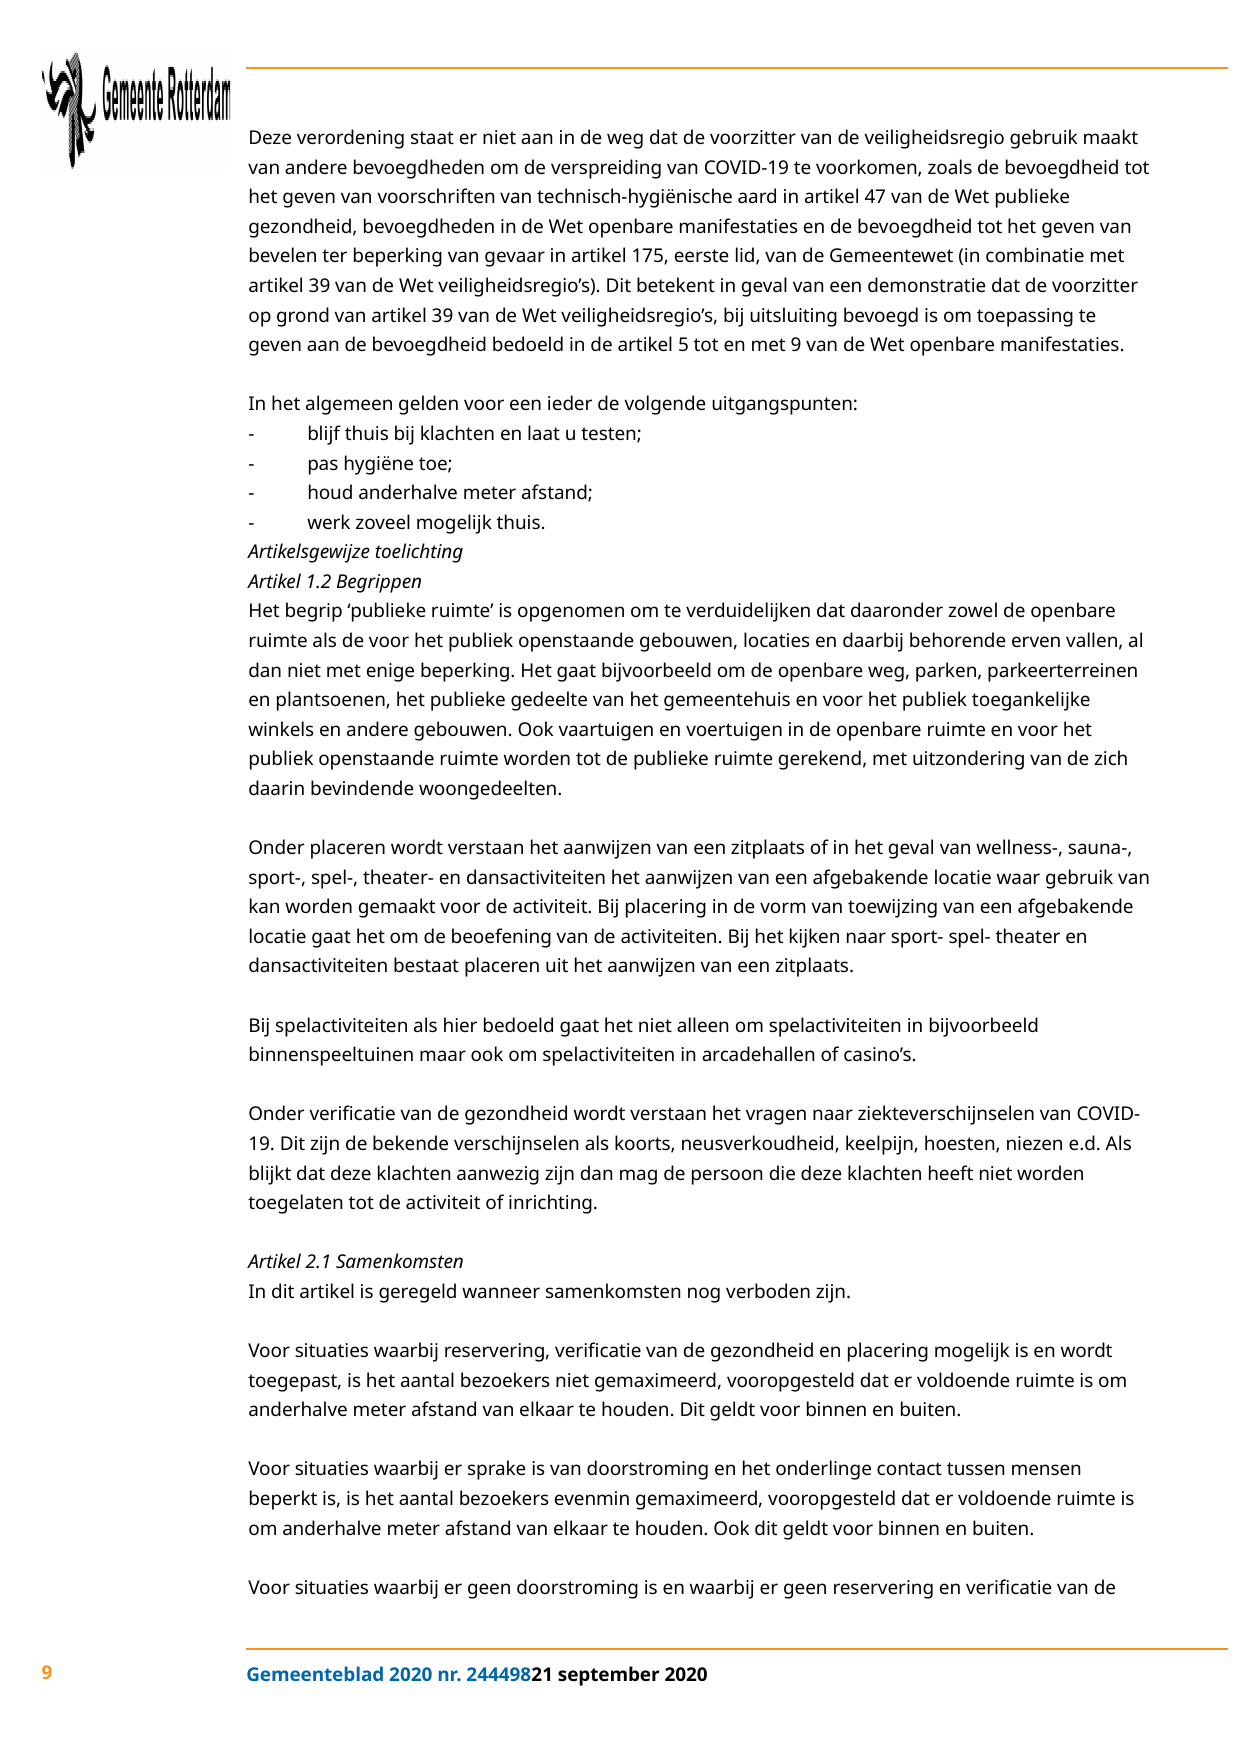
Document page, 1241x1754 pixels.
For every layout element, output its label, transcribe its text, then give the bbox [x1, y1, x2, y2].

text Artikel 2.1 Samenkomsten [248, 1248, 1152, 1274]
list werk zoveel mogelijk thuis. [248, 509, 1152, 535]
picture [41, 47, 231, 172]
text Bij spelactiviteiten als hier bedoeld gaat het niet alleen om spelactiviteiten in bijvoorbeeld binnenspeeltuinen maar ook om spelactiviteiten in arcadehallen of casino’s. [248, 1012, 1152, 1067]
text In dit artikel is geregeld wanneer samenkomsten nog verboden zijn. [248, 1278, 1152, 1304]
text Het begrip ‘publieke ruimte’ is opgenomen om te verduidelijken dat daaronder zowel de openbare ruimte als de voor het publiek openstaande gebouwen, locaties en daarbij behorende erven vallen, al dan niet met enige beperking. Het gaat bijvoorbeeld om de openbare weg, parken, parkeerterreinen en plantsoenen, het publieke gedeelte van het gemeentehuis en voor het publiek toegankelijke winkels en andere gebouwen. Ook vaartuigen en voertuigen in de openbare ruimte en voor het publiek openstaande ruimte worden tot de publieke ruimte gerekend, met uitzondering van de zich daarin bevindende woongedeelten. [248, 598, 1152, 801]
text In het algemeen gelden voor een ieder de volgende uitgangspunten: [248, 391, 1152, 416]
text Voor situaties waarbij er geen doorstroming is en waarbij er geen reservering en verificatie van de [248, 1574, 1152, 1600]
text Deze verordening staat er niet aan in de weg dat de voorzitter van de veiligheidsregio gebruik maakt van andere bevoegdheden om de verspreiding van COVID-19 te voorkomen, zoals de bevoegdheid tot het geven van voorschriften van technisch-hygiënische aard in artikel 47 van de Wet publieke gezondheid, bevoegdheden in de Wet openbare manifestaties en de bevoegdheid tot het geven van bevelen ter beperking van gevaar in artikel 175, eerste lid, van de Gemeentewet (in combinatie met artikel 39 van de Wet veiligheidsregio’s). Dit betekent in geval van een demonstratie dat de voorzitter op grond van artikel 39 van de Wet veiligheidsregio’s, bij uitsluiting bevoegd is om toepassing te geven aan de bevoegdheid bedoeld in de artikel 5 tot en met 9 van de Wet openbare manifestaties. [248, 124, 1152, 357]
text Onder placeren wordt verstaan het aanwijzen van een zitplaats of in het geval van wellness-, sauna-, sport-, spel-, theater- en dansactiviteiten het aanwijzen van een afgebakende locatie waar gebruik van kan worden gemaakt voor de activiteit. Bij placering in de vorm van toewijzing van een afgebakende locatie gaat het om de beoefening van de activiteiten. Bij het kijken naar sport- spel- theater en dansactiviteiten bestaat placeren uit het aanwijzen van een zitplaats. [248, 834, 1152, 978]
text Voor situaties waarbij reservering, verificatie van de gezondheid en placering mogelijk is en wordt toegepast, is het aantal bezoekers niet gemaximeerd, vooropgesteld dat er voldoende ruimte is om anderhalve meter afstand van elkaar te houden. Dit geldt voor binnen en buiten. [248, 1337, 1152, 1422]
text Voor situaties waarbij er sprake is van doorstroming en het onderlinge contact tussen mensen beperkt is, is het aantal bezoekers evenmin gemaximeerd, vooropgesteld dat er voldoende ruimte is om anderhalve meter afstand van elkaar te houden. Ook dit geldt voor binnen en buiten. [248, 1456, 1152, 1541]
text Artikelsgewijze toelichting [248, 538, 1152, 564]
list pas hygiëne toe; [248, 450, 1152, 476]
list houd anderhalve meter afstand; [248, 479, 1152, 505]
text Onder verificatie van de gezondheid wordt verstaan het vragen naar ziekteverschijnselen van COVID-19. Dit zijn de bekende verschijnselen als koorts, neusverkoudheid, keelpijn, hoesten, niezen e.d. Als blijkt dat deze klachten aanwezig zijn dan mag de persoon die deze klachten heeft niet worden toegelaten tot de activiteit of inrichting. [248, 1101, 1152, 1215]
text Artikel 1.2 Begrippen [248, 568, 1152, 594]
list blijf thuis bij klachten en laat u testen; [248, 420, 1152, 446]
